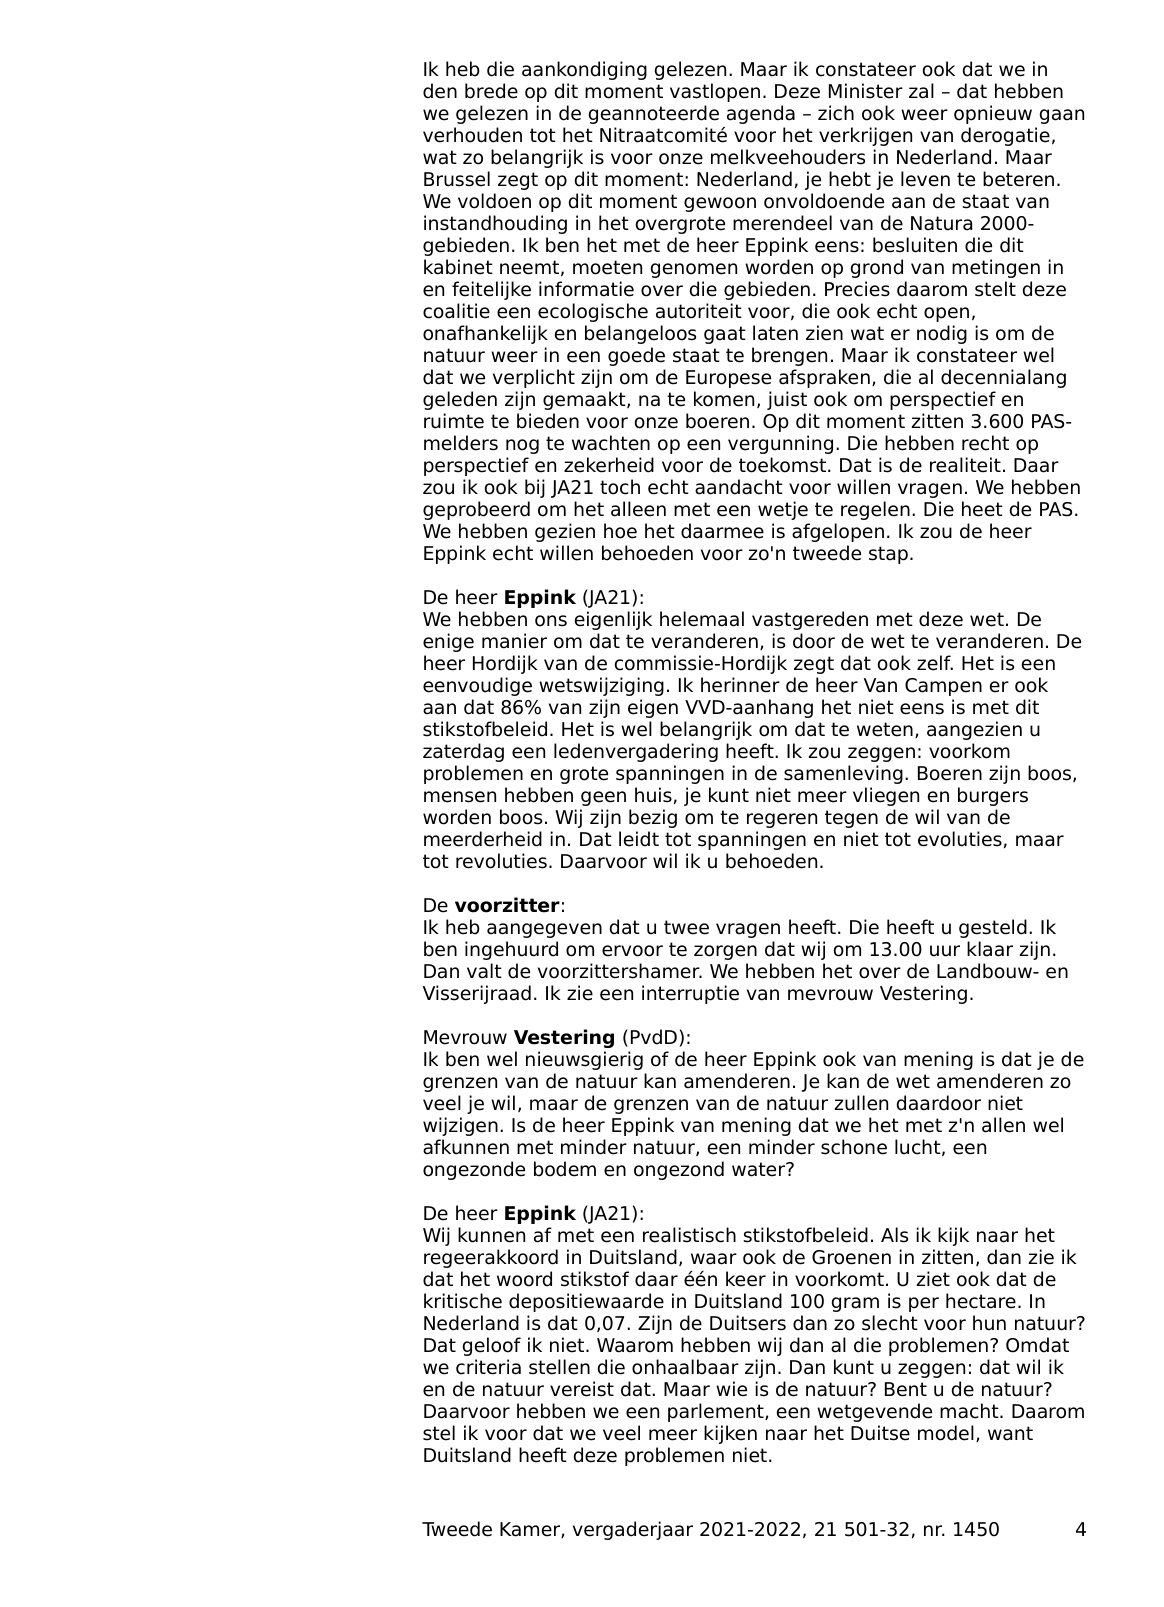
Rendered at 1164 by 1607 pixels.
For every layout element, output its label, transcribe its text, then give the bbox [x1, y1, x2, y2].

text Ik ben wel nieuwsgierig of de heer Eppink ook van mening is dat je de grenzen van de natuur kan amenderen. Je kan de wet amenderen zo veel je wil, maar de grenzen van de natuur zullen daardoor niet wijzigen. Is de heer Eppink van mening dat we het met z'n allen wel afkunnen met minder natuur, een minder schone lucht, een ongezonde bodem en ongezond water? [422, 1049, 1087, 1181]
text Wij kunnen af met een realistisch stikstofbeleid. Als ik kijk naar het regeerakkoord in Duitsland, waar ook de Groenen in zitten, dan zie ik dat het woord stikstof daar één keer in voorkomt. U ziet ook dat de kritische depositiewaarde in Duitsland 100 gram is per hectare. In Nederland is dat 0,07. Zijn de Duitsers dan zo slecht voor hun natuur? Dat geloof ik niet. Waarom hebben wij dan al die problemen? Omdat we criteria stellen die onhaalbaar zijn. Dan kunt u zeggen: dat wil ik en de natuur vereist dat. Maar wie is de natuur? Bent u de natuur? Daarvoor hebben we een parlement, een wetgevende macht. Daarom stel ik voor dat we veel meer kijken naar het Duitse model, want Duitsland heeft deze problemen niet. [422, 1225, 1087, 1467]
text Ik heb die aankondiging gelezen. Maar ik constateer ook dat we in den brede op dit moment vastlopen. Deze Minister zal – dat hebben we gelezen in de geannoteerde agenda – zich ook weer opnieuw gaan verhouden tot het Nitraatcomité voor het verkrijgen van derogatie, wat zo belangrijk is voor onze melkveehouders in Nederland. Maar Brussel zegt op dit moment: Nederland, je hebt je leven te beteren. We voldoen op dit moment gewoon onvoldoende aan de staat van instandhouding in het overgrote merendeel van de Natura 2000-gebieden. Ik ben het met de heer Eppink eens: besluiten die dit kabinet neemt, moeten genomen worden op grond van metingen in en feitelijke informatie over die gebieden. Precies daarom stelt deze coalitie een ecologische autoriteit voor, die ook echt open, onafhankelijk en belangeloos gaat laten zien wat er nodig is om de natuur weer in een goede staat te brengen. Maar ik constateer wel dat we verplicht zijn om de Europese afspraken, die al decennialang geleden zijn gemaakt, na te komen, juist ook om perspectief en ruimte te bieden voor onze boeren. Op dit moment zitten 3.600 PAS-melders nog te wachten op een vergunning. Die hebben recht op perspectief en zekerheid voor de toekomst. Dat is de realiteit. Daar zou ik ook bij JA21 toch echt aandacht voor willen vragen. We hebben geprobeerd om het alleen met een wetje te regelen. Die heet de PAS. We hebben gezien hoe het daarmee is afgelopen. Ik zou de heer Eppink echt willen behoeden voor zo'n tweede stap. [422, 59, 1087, 564]
text De voorzitter: [422, 895, 1087, 917]
text We hebben ons eigenlijk helemaal vastgereden met deze wet. De enige manier om dat te veranderen, is door de wet te veranderen. De heer Hordijk van de commissie-Hordijk zegt dat ook zelf. Het is een eenvoudige wetswijziging. Ik herinner de heer Van Campen er ook aan dat 86% van zijn eigen VVD-aanhang het niet eens is met dit stikstofbeleid. Het is wel belangrijk om dat te weten, aangezien u zaterdag een ledenvergadering heeft. Ik zou zeggen: voorkom problemen en grote spanningen in de samenleving. Boeren zijn boos, mensen hebben geen huis, je kunt niet meer vliegen en burgers worden boos. Wij zijn bezig om te regeren tegen de wil van de meerderheid in. Dat leidt tot spanningen en niet tot evoluties, maar tot revoluties. Daarvoor wil ik u behoeden. [422, 609, 1087, 872]
text Ik heb aangegeven dat u twee vragen heeft. Die heeft u gesteld. Ik ben ingehuurd om ervoor te zorgen dat wij om 13.00 uur klaar zijn. Dan valt de voorzittershamer. We hebben het over de Landbouw- en Visserijraad. Ik zie een interruptie van mevrouw Vestering. [422, 917, 1087, 1004]
text De heer Eppink (JA21): [422, 587, 1087, 609]
text De heer Eppink (JA21): [422, 1203, 1087, 1225]
text Mevrouw Vestering (PvdD): [422, 1027, 1087, 1049]
